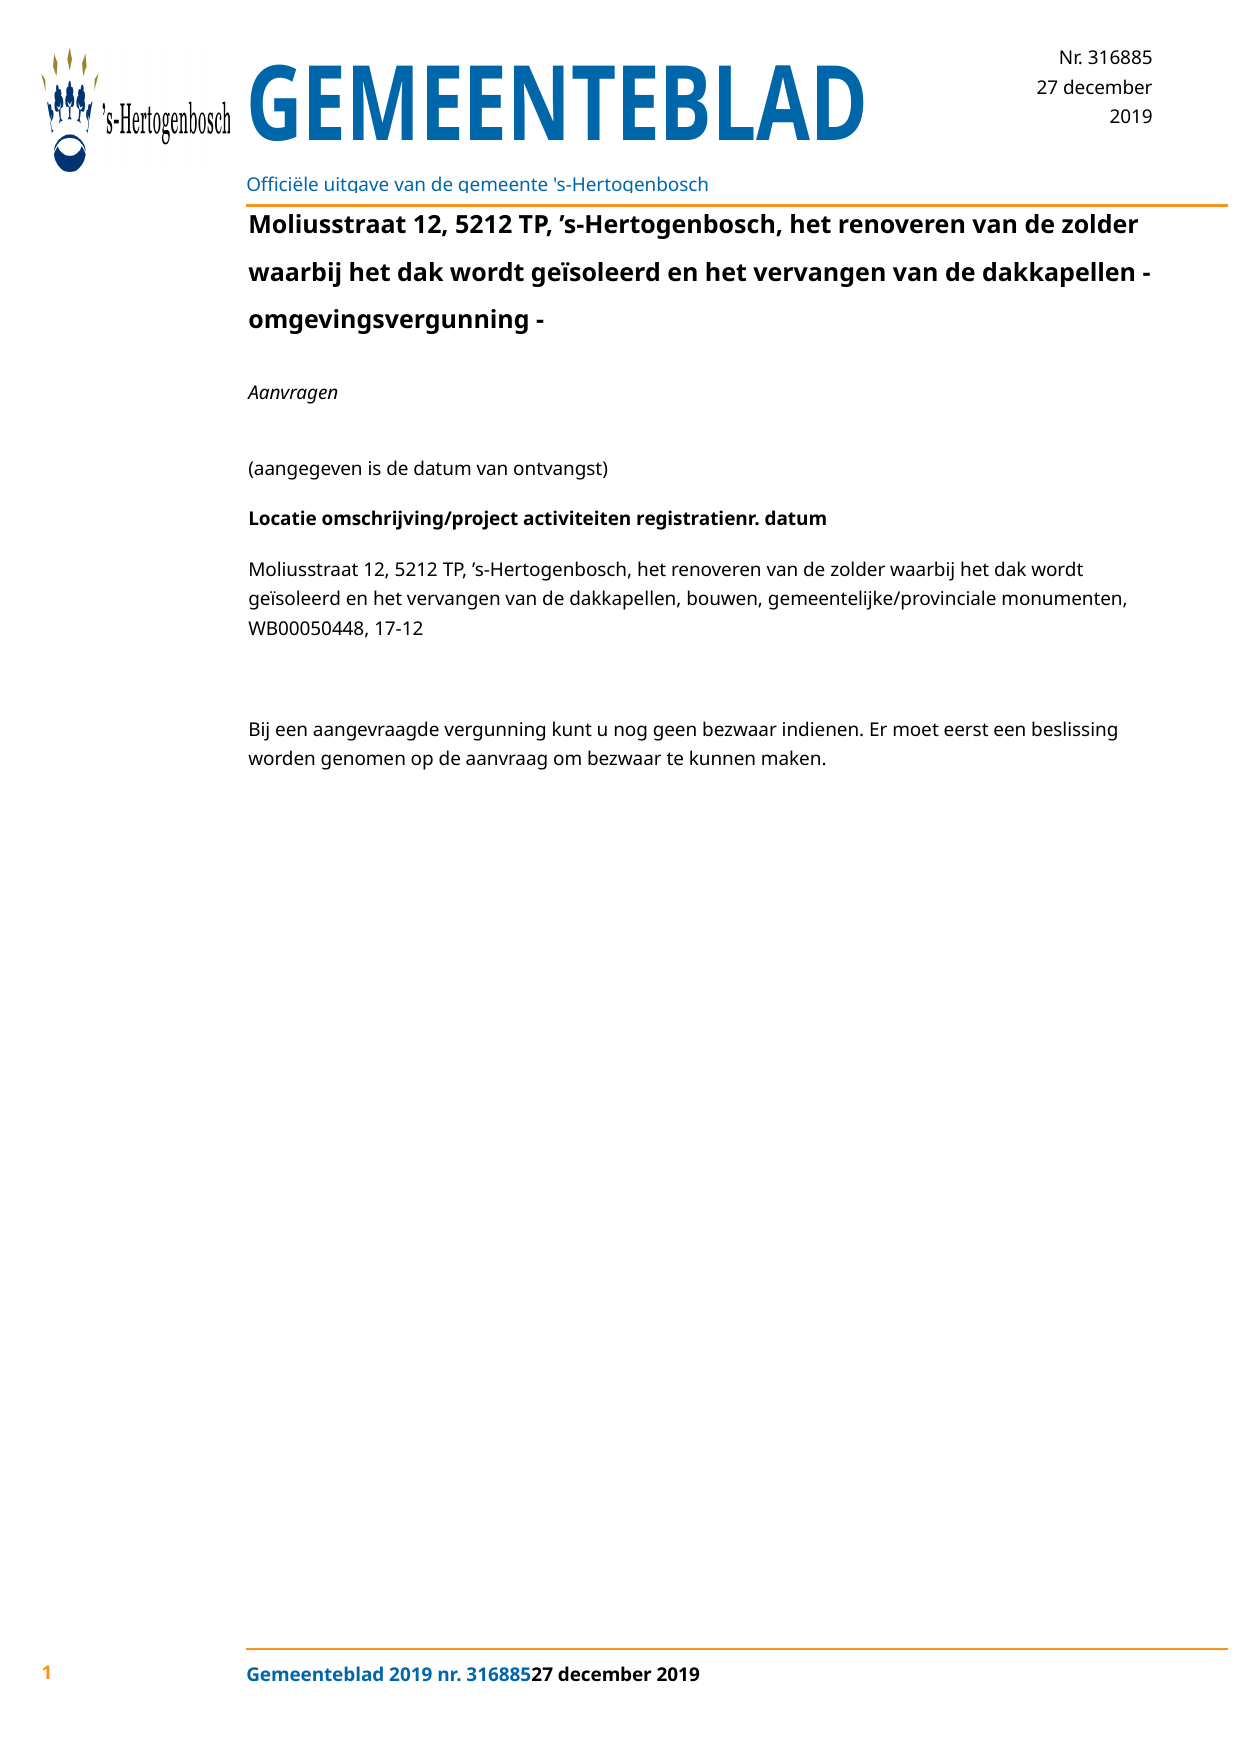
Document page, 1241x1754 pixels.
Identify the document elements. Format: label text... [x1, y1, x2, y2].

text Bij een aangevraagde vergunning kunt u nog geen bezwaar indienen. Er moet eerst een beslissing worden genomen op de aanvraag om bezwaar te kunnen maken. [248, 716, 1152, 771]
text (aangegeven is de datum van ontvangst) [248, 455, 1152, 481]
text Locatie omschrijving/project activiteiten registratienr. datum [248, 506, 1152, 531]
text Moliusstraat 12, 5212 TP, ’s-Hertogenbosch, het renoveren van de zolder waarbij het dak wordt geïsoleerd en het vervangen van de dakkapellen, bouwen, gemeentelijke/provinciale monumenten, WB00050448, 17-12 [248, 556, 1152, 641]
text Moliusstraat 12, 5212 TP, ’s-Hertogenbosch, het renoveren van de zolder waarbij het dak wordt geïsoleerd en het vervangen van de dakkapellen - omgevingsvergunning - [248, 207, 1152, 336]
text Aanvragen [248, 379, 1152, 405]
picture [41, 47, 231, 172]
